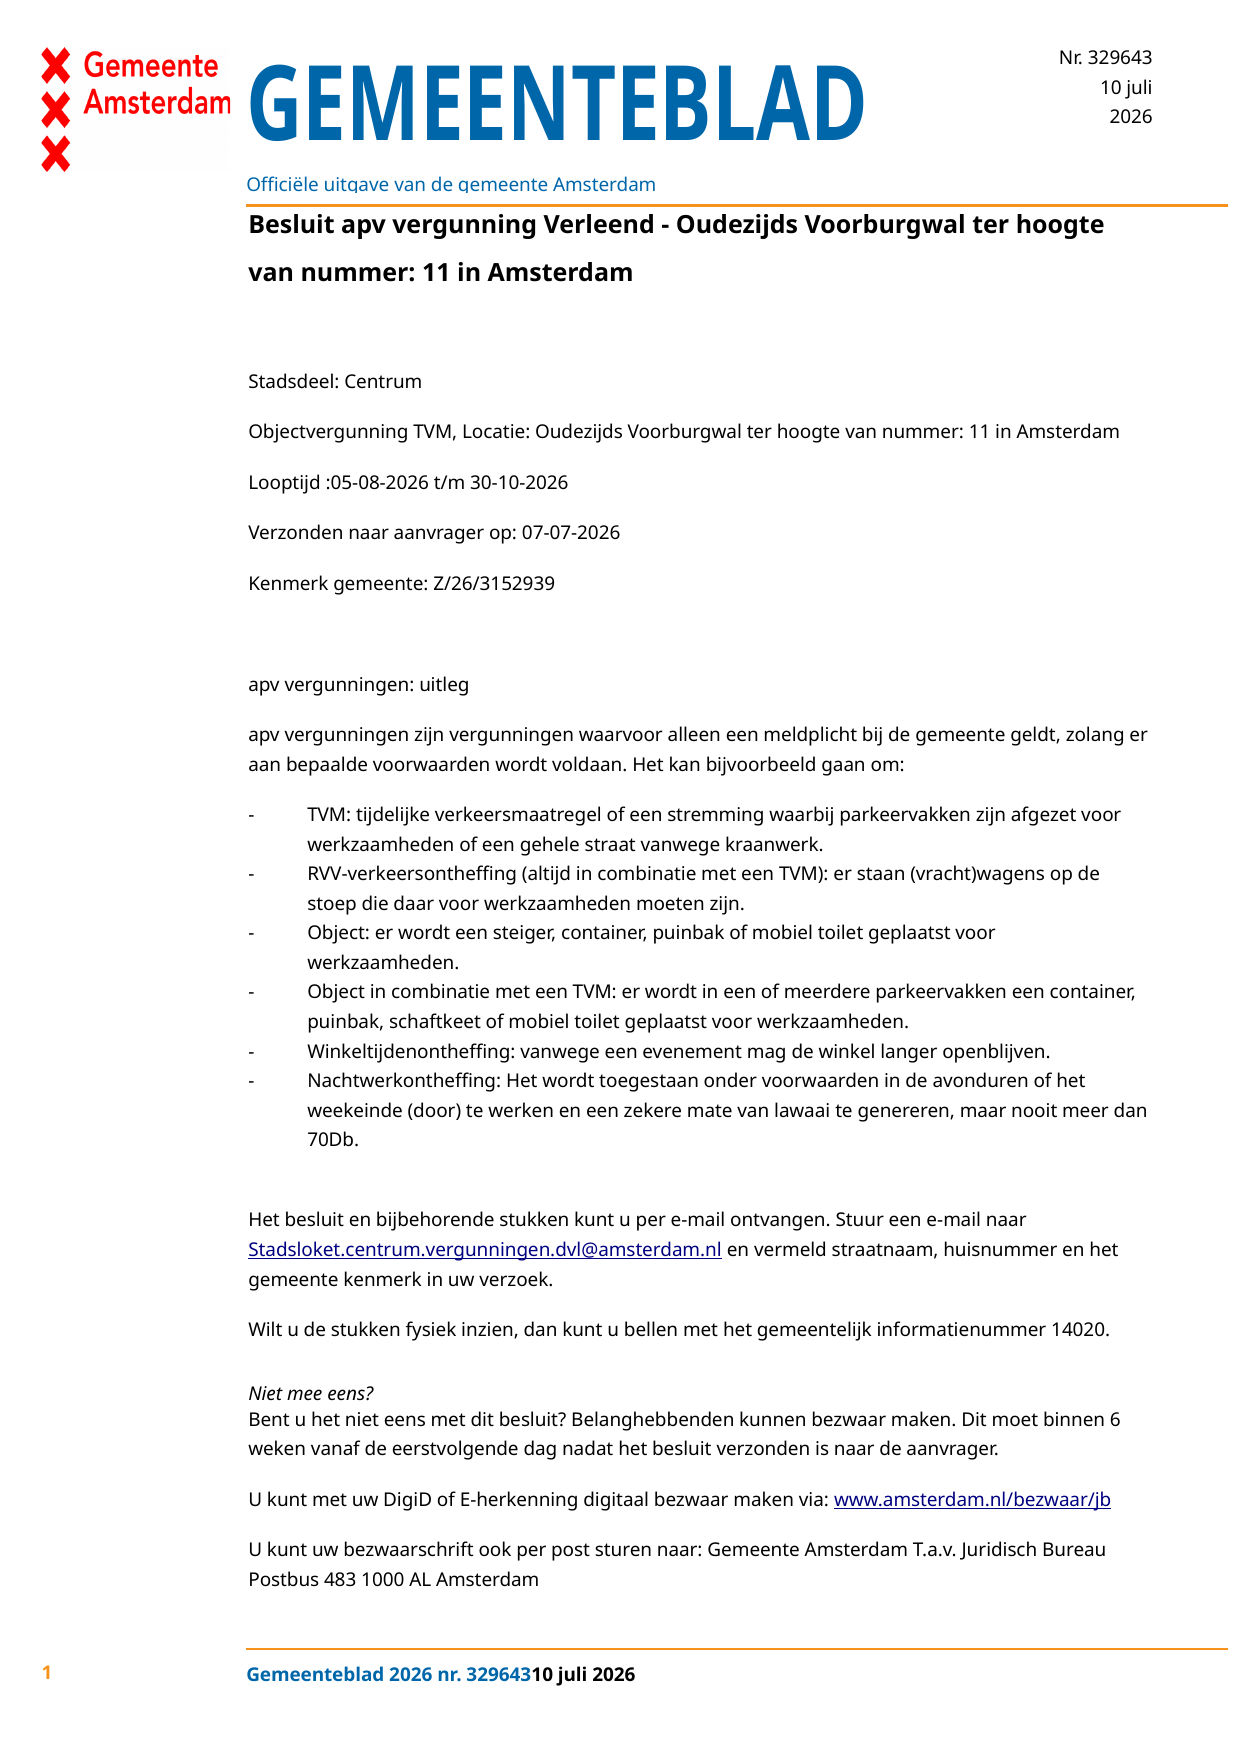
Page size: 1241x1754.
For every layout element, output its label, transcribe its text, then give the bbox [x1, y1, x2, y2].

picture [41, 47, 231, 172]
text Verzonden naar aanvrager op: 07-07-2026 [248, 519, 1152, 545]
text Wilt u de stukken fysiek inzien, dan kunt u bellen met het gemeentelijk informatienummer 14020. [248, 1316, 1152, 1342]
text U kunt met uw DigiD of E-herkenning digitaal bezwaar maken via: www.amsterdam.nl/bezwaar/jb [248, 1486, 1152, 1512]
text Besluit apv vergunning Verleend - Oudezijds Voorburgwal ter hoogte van nummer: 11 in Amsterdam [248, 207, 1152, 288]
list Object: er wordt een steiger, container, puinbak of mobiel toilet geplaatst voor werkzaamheden. [248, 919, 1152, 975]
list Object in combinatie met een TVM: er wordt in een of meerdere parkeervakken een container, puinbak, schaftkeet of mobiel toilet geplaatst voor werkzaamheden. [248, 979, 1152, 1034]
list Winkeltijdenontheffing: vanwege een evenement mag de winkel langer openblijven. [248, 1038, 1152, 1064]
text Niet mee eens? [248, 1380, 1152, 1406]
text apv vergunningen: uitleg [248, 671, 1152, 697]
list Nachtwerkontheffing: Het wordt toegestaan onder voorwaarden in de avonduren of het weekeinde (door) te werken en een zekere mate van lawaai te genereren, maar nooit meer dan 70Db. [248, 1067, 1152, 1152]
text Stadsdeel: Centrum [248, 368, 1152, 394]
text Looptijd :05-08-2026 t/m 30-10-2026 [248, 469, 1152, 495]
text U kunt uw bezwaarschrift ook per post sturen naar: Gemeente Amsterdam T.a.v. Juridisch Bureau Postbus 483 1000 AL Amsterdam [248, 1536, 1152, 1592]
list RVV-verkeersontheffing (altijd in combinatie met een TVM): er staan (vracht)wagens op de stoep die daar voor werkzaamheden moeten zijn. [248, 860, 1152, 916]
text Kenmerk gemeente: Z/26/3152939 [248, 570, 1152, 596]
text Bent u het niet eens met dit besluit? Belanghebbenden kunnen bezwaar maken. Dit moet binnen 6 weken vanaf de eerstvolgende dag nadat het besluit verzonden is naar de aanvrager. [248, 1406, 1152, 1461]
text Objectvergunning TVM, Locatie: Oudezijds Voorburgwal ter hoogte van nummer: 11 in Amsterdam [248, 419, 1152, 444]
list TVM: tijdelijke verkeersmaatregel of een stremming waarbij parkeervakken zijn afgezet voor werkzaamheden of een gehele straat vanwege kraanwerk. [248, 801, 1152, 857]
text Het besluit en bijbehorende stukken kunt u per e-mail ontvangen. Stuur een e-mail naar Stadsloket.centrum.vergunningen.dvl@amsterdam.nl en vermeld straatnaam, huisnummer en het gemeente kenmerk in uw verzoek. [248, 1207, 1152, 1292]
text apv vergunningen zijn vergunningen waarvoor alleen een meldplicht bij de gemeente geldt, zolang er aan bepaalde voorwaarden wordt voldaan. Het kan bijvoorbeeld gaan om: [248, 721, 1152, 777]
